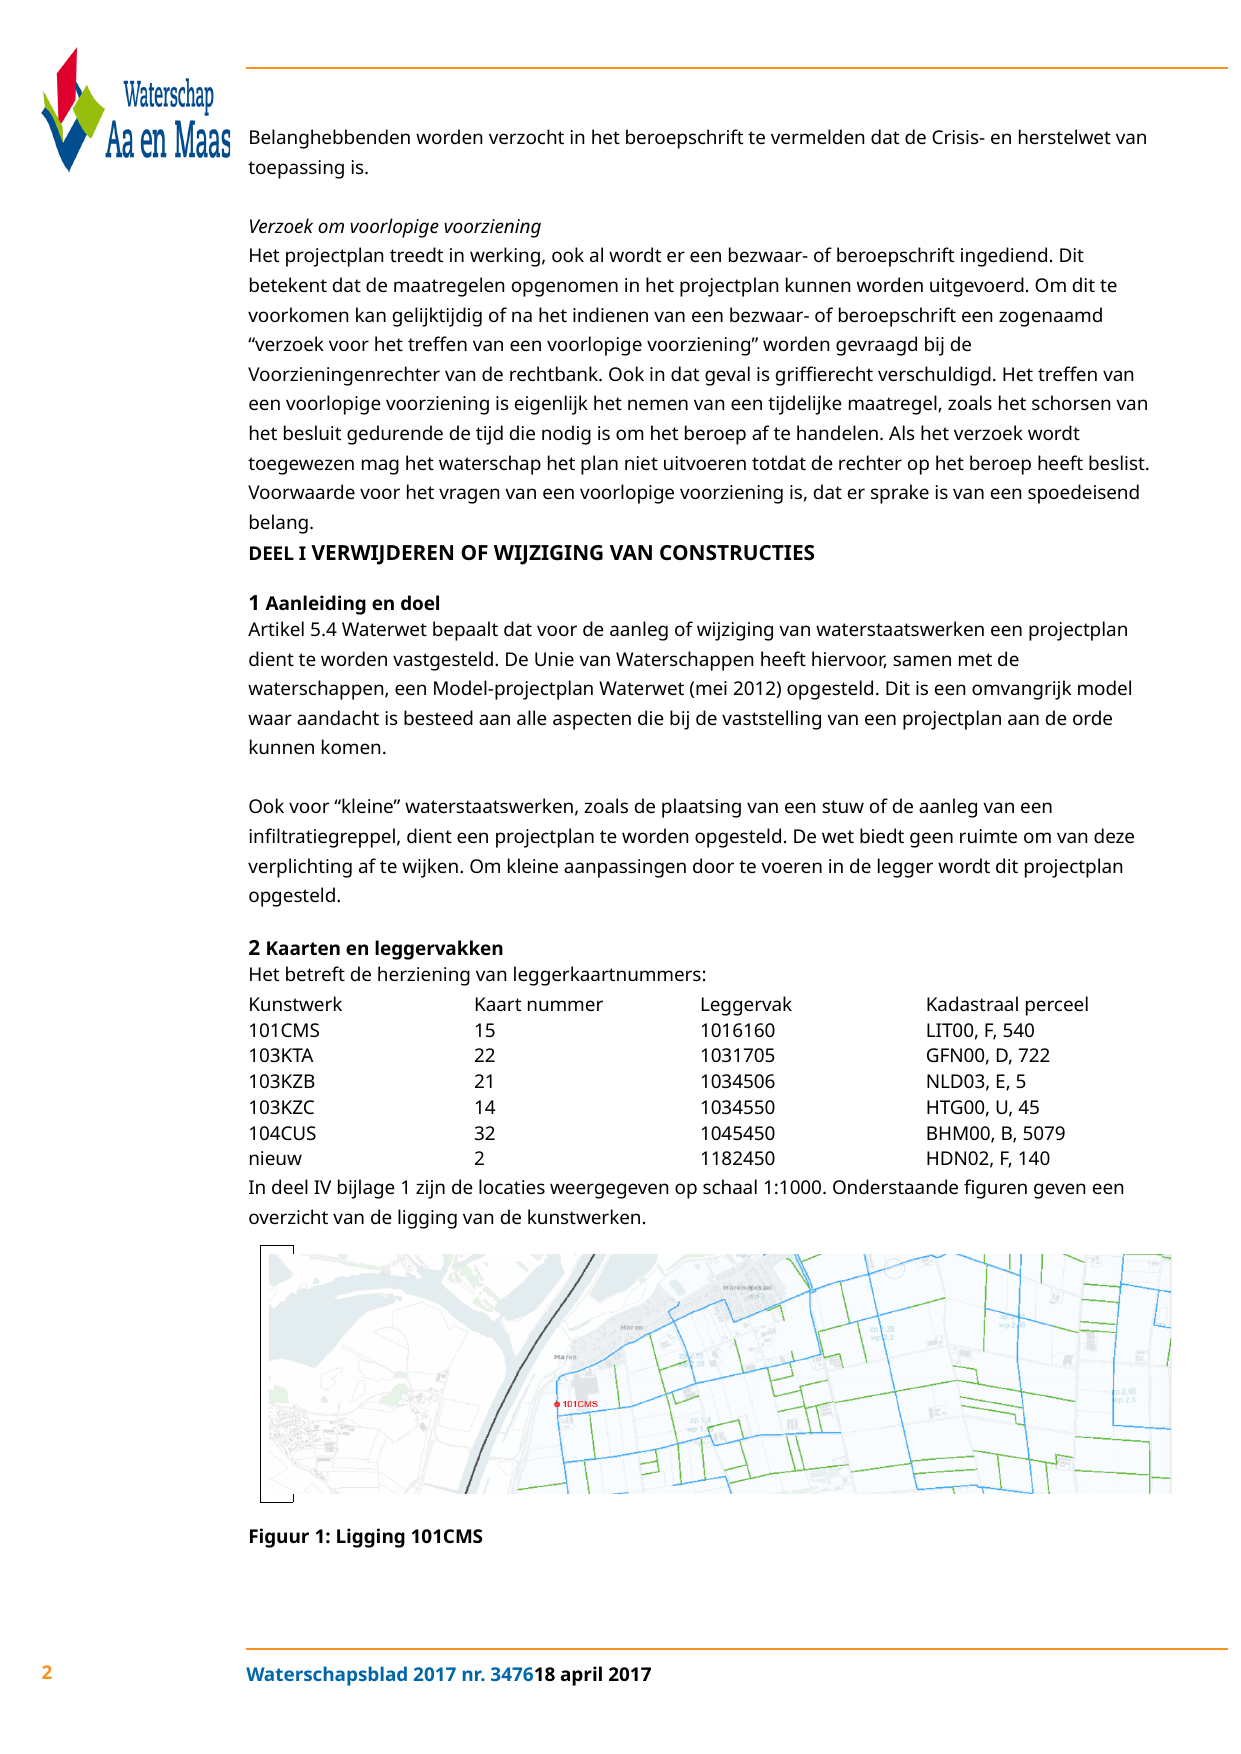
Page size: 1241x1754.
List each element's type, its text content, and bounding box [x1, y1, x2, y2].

picture [41, 47, 231, 172]
table_header Kunstwerk [248, 991, 474, 1017]
table_header Leggervak [700, 991, 926, 1017]
table_cell 1034506 [700, 1068, 926, 1094]
text Figuur 1: Ligging 101CMS [248, 1523, 1152, 1549]
table_cell HDN02, F, 140 [926, 1145, 1152, 1171]
table_cell 101CMS [248, 1017, 474, 1042]
text In deel IV bijlage 1 zijn de locaties weergegeven op schaal 1:1000. Onderstaande figuren geven een overzicht van de ligging van de kunstwerken. [248, 1174, 1152, 1230]
table_cell 21 [474, 1068, 700, 1094]
table_cell 1016160 [700, 1017, 926, 1042]
text Het betreft de herziening van leggerkaartnummers: [248, 961, 1152, 987]
table_cell 104CUS [248, 1120, 474, 1145]
table_cell 15 [474, 1017, 700, 1042]
table_cell 22 [474, 1043, 700, 1068]
text Het projectplan treedt in werking, ook al wordt er een bezwaar- of beroepschrift ingediend. Dit betekent dat de maatregelen opgenomen in het projectplan kunnen worden uitgevoerd. Om dit te voorkomen kan gelijktijdig of na het indienen van een bezwaar- of beroepschrift een zogenaamd “verzoek voor het treffen van een voorlopige voorziening” worden gevraagd bij de Voorzieningenrechter van de rechtbank. Ook in dat geval is griffierecht verschuldigd. Het treffen van een voorlopige voorziening is eigenlijk het nemen van een tijdelijke maatregel, zoals het schorsen van het besluit gedurende de tijd die nodig is om het beroep af te handelen. Als het verzoek wordt toegewezen mag het waterschap het plan niet uitvoeren totdat de rechter op het beroep heeft beslist. Voorwaarde voor het vragen van een voorlopige voorziening is, dat er sprake is van een spoedeisend belang. [248, 243, 1152, 535]
table_cell 103KTA [248, 1043, 474, 1068]
table_cell 1031705 [700, 1043, 926, 1068]
table_header Kaart nummer [474, 991, 700, 1017]
table_cell GFN00, D, 722 [926, 1043, 1152, 1068]
table_cell 1045450 [700, 1120, 926, 1145]
text 2 Kaarten en leggervakken [248, 933, 1152, 961]
table_header Kadastraal perceel [926, 991, 1152, 1017]
table_cell 14 [474, 1094, 700, 1120]
table_cell NLD03, E, 5 [926, 1068, 1152, 1094]
text Belanghebbenden worden verzocht in het beroepschrift te vermelden dat de Crisis- en herstelwet van toepassing is. [248, 124, 1152, 180]
table_cell 1034550 [700, 1094, 926, 1120]
picture [268, 1254, 1173, 1494]
table_cell 103KZC [248, 1094, 474, 1120]
text Artikel 5.4 Waterwet bepaalt dat voor de aanleg of wijziging van waterstaatswerken een projectplan dient te worden vastgesteld. De Unie van Waterschappen heeft hiervoor, samen met de waterschappen, een Model-projectplan Waterwet (mei 2012) opgesteld. Dit is een omvangrijk model waar aandacht is besteed aan alle aspecten die bij de vaststelling van een projectplan aan de orde kunnen komen. [248, 616, 1152, 760]
table_cell HTG00, U, 45 [926, 1094, 1152, 1120]
table_cell nieuw [248, 1145, 474, 1171]
text Verzoek om voorlopige voorziening [248, 213, 1152, 239]
table_cell 1182450 [700, 1145, 926, 1171]
table_cell BHM00, B, 5079 [926, 1120, 1152, 1145]
table_cell 2 [474, 1145, 700, 1171]
text DEEL I VERWIJDEREN OF WIJZIGING VAN CONSTRUCTIES [248, 538, 1152, 567]
text Ook voor “kleine” waterstaatswerken, zoals de plaatsing van een stuw of de aanleg van een infiltratiegreppel, dient een projectplan te worden opgesteld. De wet biedt geen ruimte om van deze verplichting af te wijken. Om kleine aanpassingen door te voeren in de legger wordt dit projectplan opgesteld. [248, 794, 1152, 908]
table_cell LIT00, F, 540 [926, 1017, 1152, 1042]
table_cell 32 [474, 1120, 700, 1145]
text 1 Aanleiding en doel [248, 588, 1152, 616]
table_cell 103KZB [248, 1068, 474, 1094]
